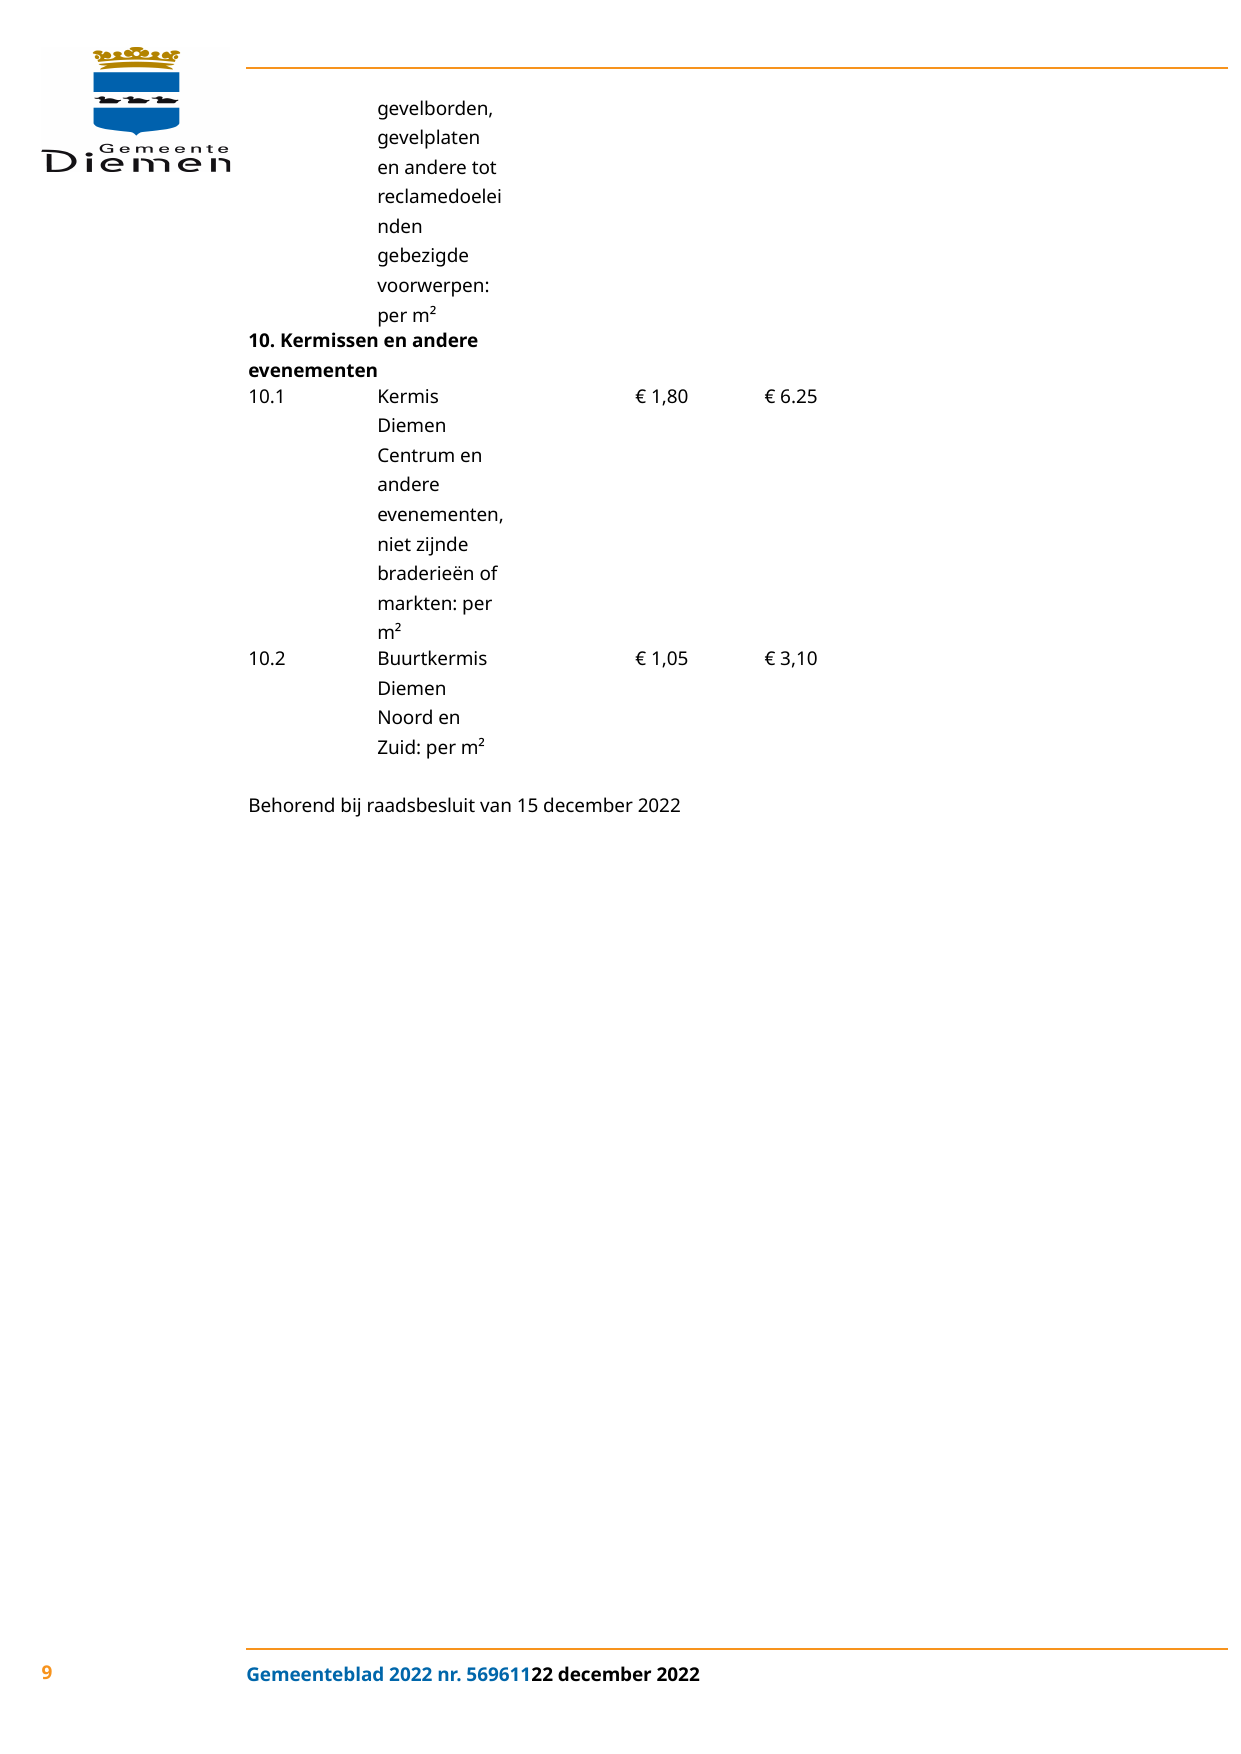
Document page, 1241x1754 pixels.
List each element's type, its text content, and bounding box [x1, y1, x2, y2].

table_cell [894, 383, 1022, 645]
table_cell [764, 328, 893, 383]
table_cell [506, 328, 635, 383]
table_cell [1023, 328, 1152, 383]
table_cell Kermis Diemen Centrum en andere evenementen, niet zijnde braderieën of markten: per m² [377, 383, 506, 645]
table_cell [635, 95, 764, 328]
table_cell [1023, 95, 1152, 328]
table_cell [248, 95, 377, 328]
table_cell [1023, 645, 1152, 760]
table_cell [894, 328, 1022, 383]
table_cell gevelborden, gevelplaten en andere tot reclamedoeleinden gebezigde voorwerpen: per m² [377, 95, 506, 328]
table_cell Buurtkermis Diemen Noord en Zuid: per m² [377, 645, 506, 760]
table_cell [506, 645, 635, 760]
table_cell € 1,05 [635, 645, 764, 760]
table_cell [506, 383, 635, 645]
table_cell [1023, 383, 1152, 645]
table_cell € 1,80 [635, 383, 764, 645]
table_cell [894, 645, 1022, 760]
table_cell € 6.25 [764, 383, 893, 645]
table_cell [764, 95, 893, 328]
text Behorend bij raadsbesluit van 15 december 2022 [248, 793, 1152, 818]
picture [41, 47, 231, 172]
table_cell [894, 95, 1022, 328]
table_cell € 3,10 [764, 645, 893, 760]
table_cell 10.1 [248, 383, 377, 645]
table_cell 10. Kermissen en andere evenementen [248, 328, 506, 383]
table_cell 10.2 [248, 645, 377, 760]
table_cell [635, 328, 764, 383]
table_cell [506, 95, 635, 328]
